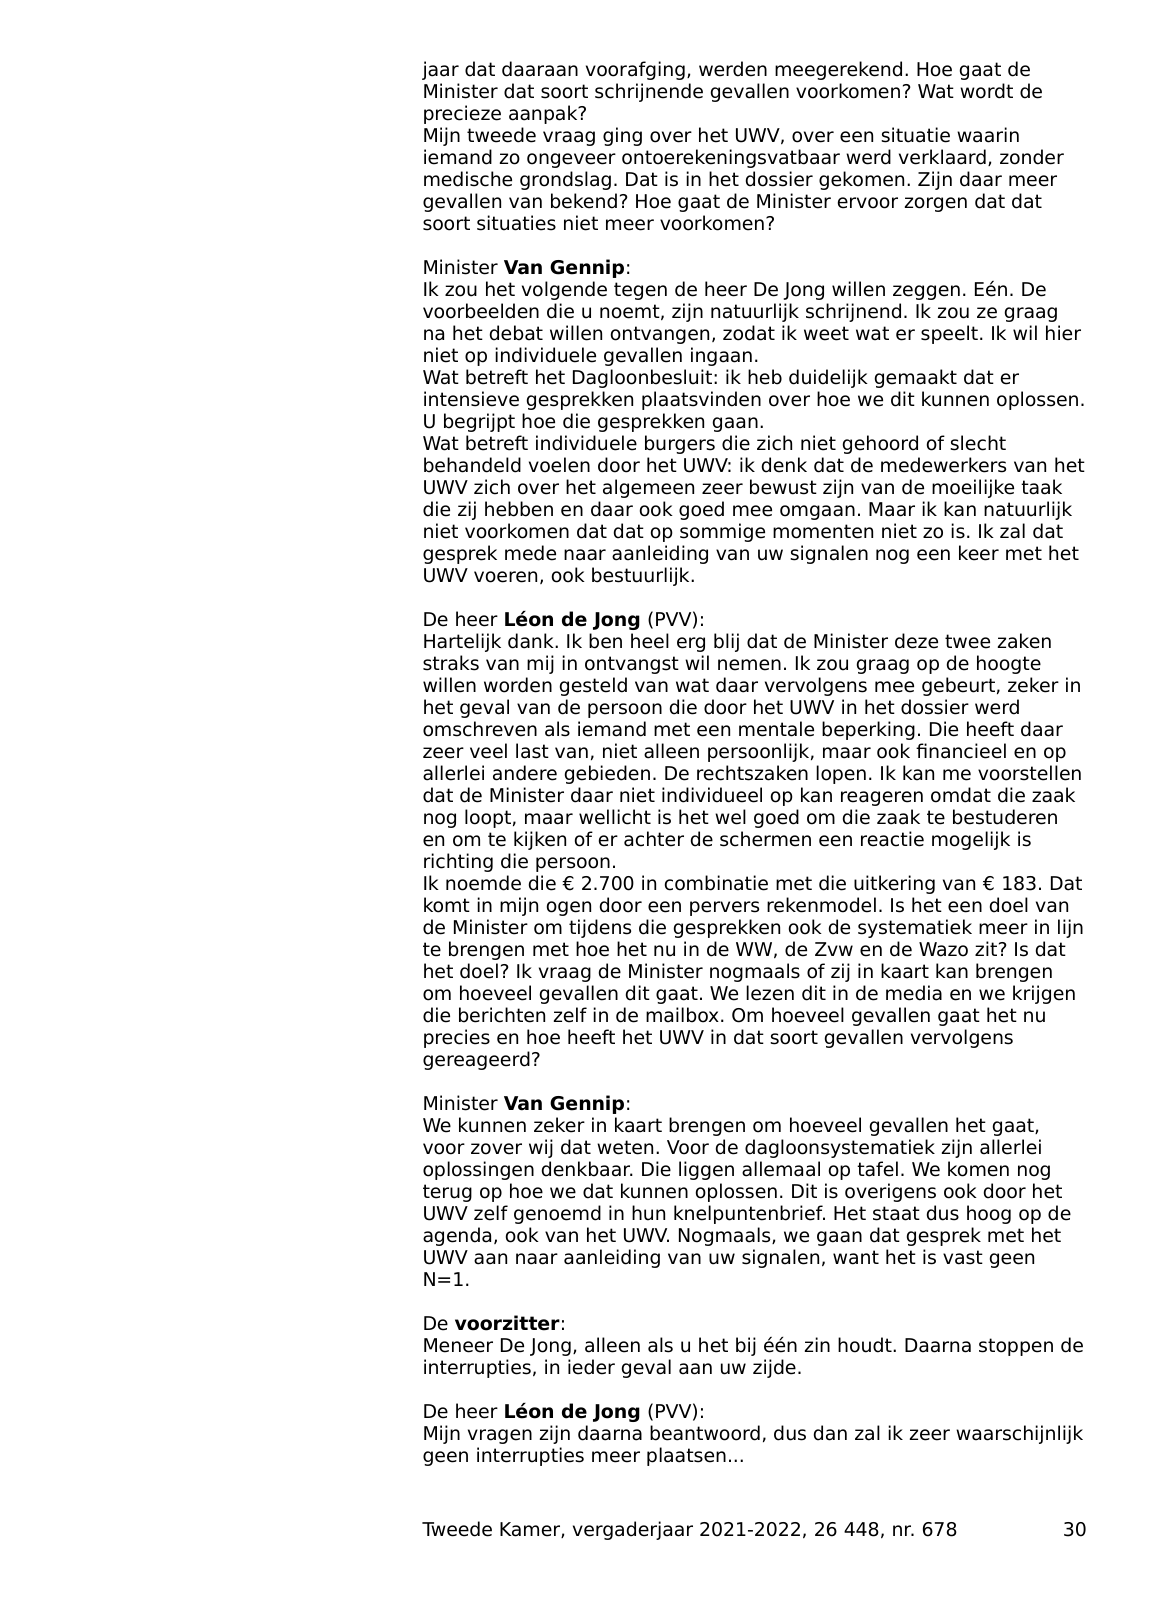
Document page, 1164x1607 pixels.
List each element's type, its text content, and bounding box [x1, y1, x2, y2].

text Mijn tweede vraag ging over het UWV, over een situatie waarin iemand zo ongeveer ontoerekeningsvatbaar werd verklaard, zonder medische grondslag. Dat is in het dossier gekomen. Zijn daar meer gevallen van bekend? Hoe gaat de Minister ervoor zorgen dat dat soort situaties niet meer voorkomen? [422, 125, 1087, 235]
text Mijn vragen zijn daarna beantwoord, dus dan zal ik zeer waarschijnlijk geen interrupties meer plaatsen... [422, 1423, 1087, 1467]
text Wat betreft individuele burgers die zich niet gehoord of slecht behandeld voelen door het UWV: ik denk dat de medewerkers van het UWV zich over het algemeen zeer bewust zijn van de moeilijke taak die zij hebben en daar ook goed mee omgaan. Maar ik kan natuurlijk niet voorkomen dat dat op sommige momenten niet zo is. Ik zal dat gesprek mede naar aanleiding van uw signalen nog een keer met het UWV voeren, ook bestuurlijk. [422, 433, 1087, 587]
text Wat betreft het Dagloonbesluit: ik heb duidelijk gemaakt dat er intensieve gesprekken plaatsvinden over hoe we dit kunnen oplossen. U begrijpt hoe die gesprekken gaan. [422, 367, 1087, 433]
text De voorzitter: [422, 1313, 1087, 1335]
text Minister Van Gennip: [422, 257, 1087, 279]
text De heer Léon de Jong (PVV): [422, 609, 1087, 631]
text Ik zou het volgende tegen de heer De Jong willen zeggen. Eén. De voorbeelden die u noemt, zijn natuurlijk schrijnend. Ik zou ze graag na het debat willen ontvangen, zodat ik weet wat er speelt. Ik wil hier niet op individuele gevallen ingaan. [422, 279, 1087, 367]
text De heer Léon de Jong (PVV): [422, 1401, 1087, 1423]
text We kunnen zeker in kaart brengen om hoeveel gevallen het gaat, voor zover wij dat weten. Voor de dagloonsystematiek zijn allerlei oplossingen denkbaar. Die liggen allemaal op tafel. We komen nog terug op hoe we dat kunnen oplossen. Dit is overigens ook door het UWV zelf genoemd in hun knelpuntenbrief. Het staat dus hoog op de agenda, ook van het UWV. Nogmaals, we gaan dat gesprek met het UWV aan naar aanleiding van uw signalen, want het is vast geen N=1. [422, 1115, 1087, 1291]
text Minister Van Gennip: [422, 1093, 1087, 1115]
text Hartelijk dank. Ik ben heel erg blij dat de Minister deze twee zaken straks van mij in ontvangst wil nemen. Ik zou graag op de hoogte willen worden gesteld van wat daar vervolgens mee gebeurt, zeker in het geval van de persoon die door het UWV in het dossier werd omschreven als iemand met een mentale beperking. Die heeft daar zeer veel last van, niet alleen persoonlijk, maar ook financieel en op allerlei andere gebieden. De rechtszaken lopen. Ik kan me voorstellen dat de Minister daar niet individueel op kan reageren omdat die zaak nog loopt, maar wellicht is het wel goed om die zaak te bestuderen en om te kijken of er achter de schermen een reactie mogelijk is richting die persoon. [422, 631, 1087, 873]
text Meneer De Jong, alleen als u het bij één zin houdt. Daarna stoppen de interrupties, in ieder geval aan uw zijde. [422, 1335, 1087, 1379]
text jaar dat daaraan voorafging, werden meegerekend. Hoe gaat de Minister dat soort schrijnende gevallen voorkomen? Wat wordt de precieze aanpak? [422, 59, 1087, 125]
text Ik noemde die € 2.700 in combinatie met die uitkering van € 183. Dat komt in mijn ogen door een pervers rekenmodel. Is het een doel van de Minister om tijdens die gesprekken ook de systematiek meer in lijn te brengen met hoe het nu in de WW, de Zvw en de Wazo zit? Is dat het doel? Ik vraag de Minister nogmaals of zij in kaart kan brengen om hoeveel gevallen dit gaat. We lezen dit in de media en we krijgen die berichten zelf in de mailbox. Om hoeveel gevallen gaat het nu precies en hoe heeft het UWV in dat soort gevallen vervolgens gereageerd? [422, 873, 1087, 1071]
